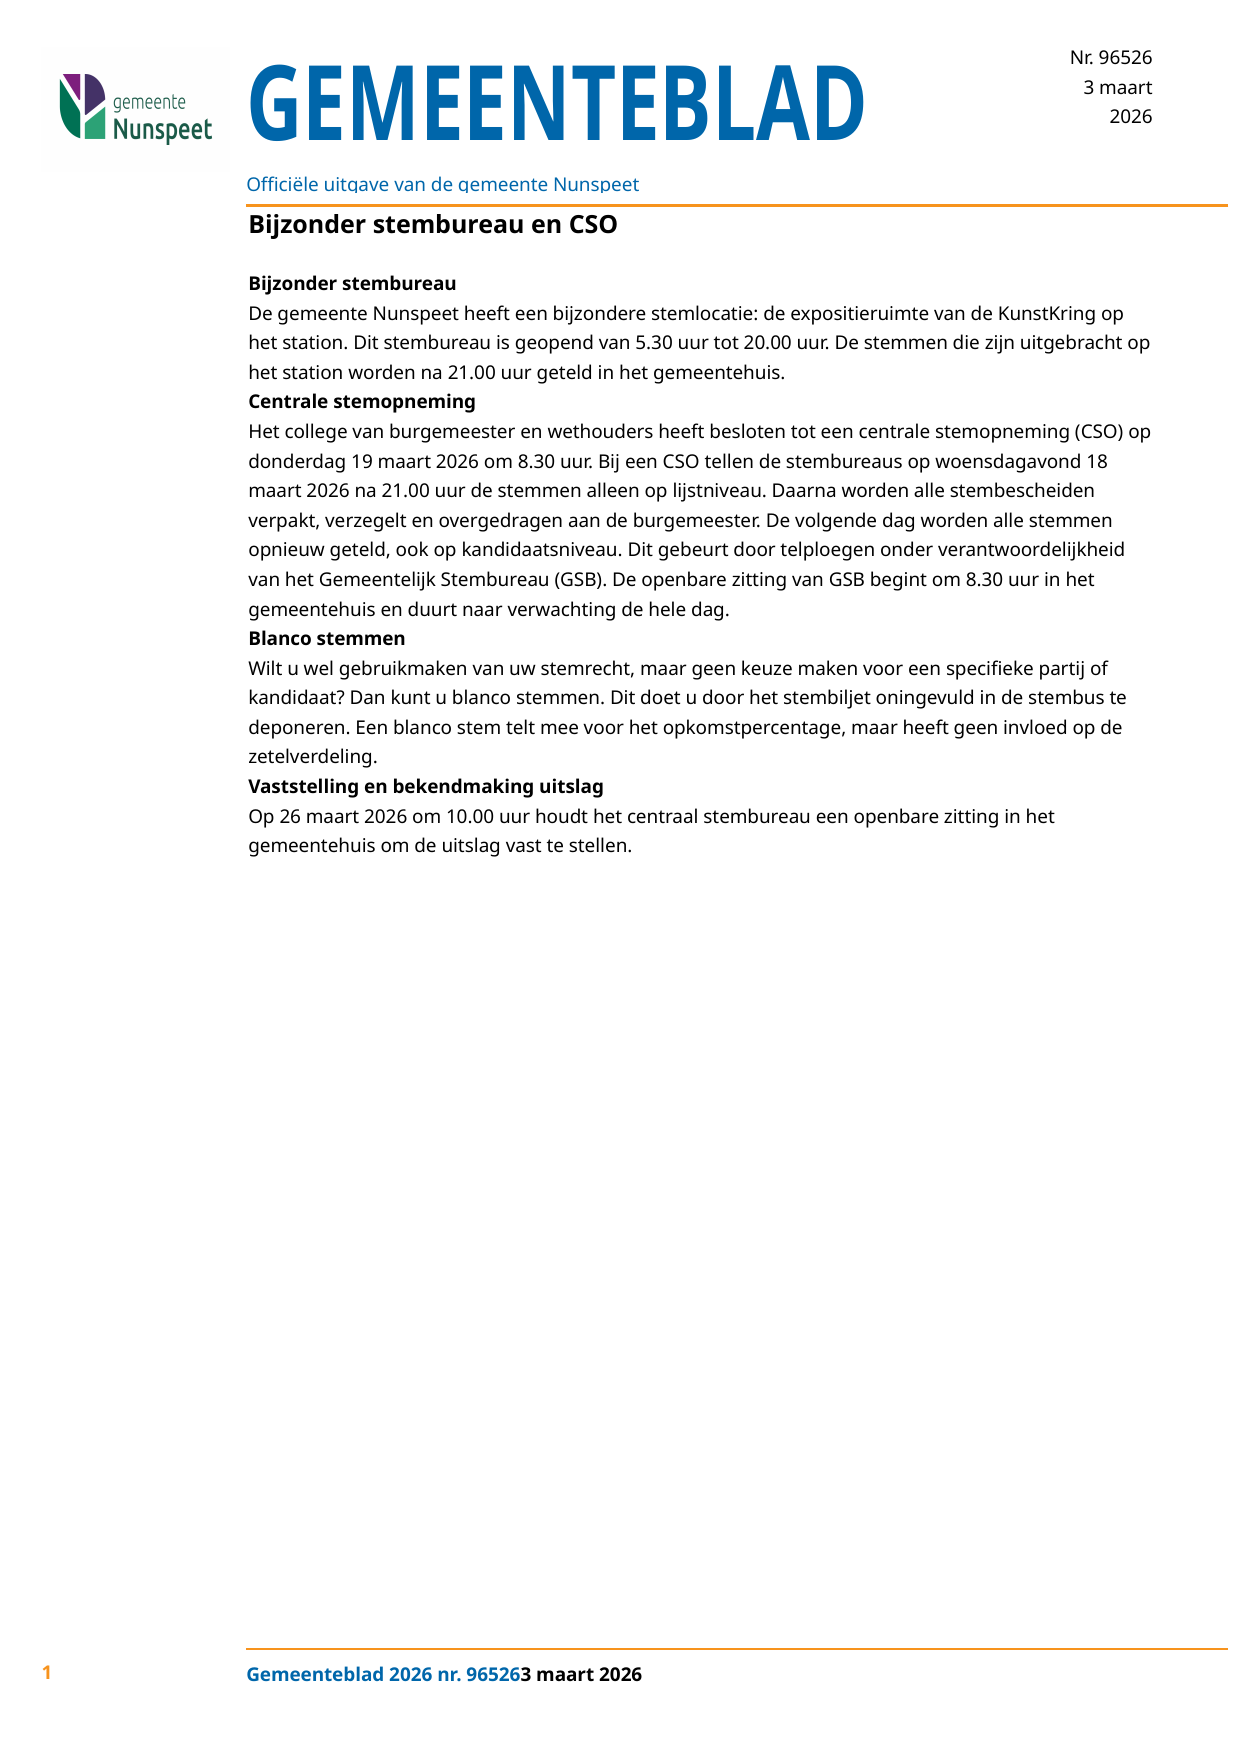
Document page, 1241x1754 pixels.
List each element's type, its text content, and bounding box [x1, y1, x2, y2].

text Bijzonder stembureau [248, 270, 1152, 296]
text Het college van burgemeester en wethouders heeft besloten tot een centrale stemopneming (CSO) op donderdag 19 maart 2026 om 8.30 uur. Bij een CSO tellen de stembureaus op woensdagavond 18 maart 2026 na 21.00 uur de stemmen alleen op lijstniveau. Daarna worden alle stembescheiden verpakt, verzegelt en overgedragen aan de burgemeester. De volgende dag worden alle stemmen opnieuw geteld, ook op kandidaatsniveau. Dit gebeurt door telploegen onder verantwoordelijkheid van het Gemeentelijk Stembureau (GSB). De openbare zitting van GSB begint om 8.30 uur in het gemeentehuis en duurt naar verwachting de hele dag. [248, 418, 1152, 621]
text Bijzonder stembureau en CSO [248, 207, 1152, 241]
text Centrale stemopneming [248, 389, 1152, 414]
text Op 26 maart 2026 om 10.00 uur houdt het centraal stembureau een openbare zitting in het gemeentehuis om de uitslag vast te stellen. [248, 803, 1152, 858]
text Blanco stemmen [248, 625, 1152, 651]
text De gemeente Nunspeet heeft een bijzondere stemlocatie: de expositieruimte van de KunstKring op het station. Dit stembureau is geopend van 5.30 uur tot 20.00 uur. De stemmen die zijn uitgebracht op het station worden na 21.00 uur geteld in het gemeentehuis. [248, 300, 1152, 385]
picture [41, 47, 231, 172]
text Wilt u wel gebruikmaken van uw stemrecht, maar geen keuze maken voor een specifieke partij of kandidaat? Dan kunt u blanco stemmen. Dit doet u door het stembiljet oningevuld in de stembus te deponeren. Een blanco stem telt mee voor het opkomstpercentage, maar heeft geen invloed op de zetelverdeling. [248, 655, 1152, 769]
text Vaststelling en bekendmaking uitslag [248, 773, 1152, 799]
